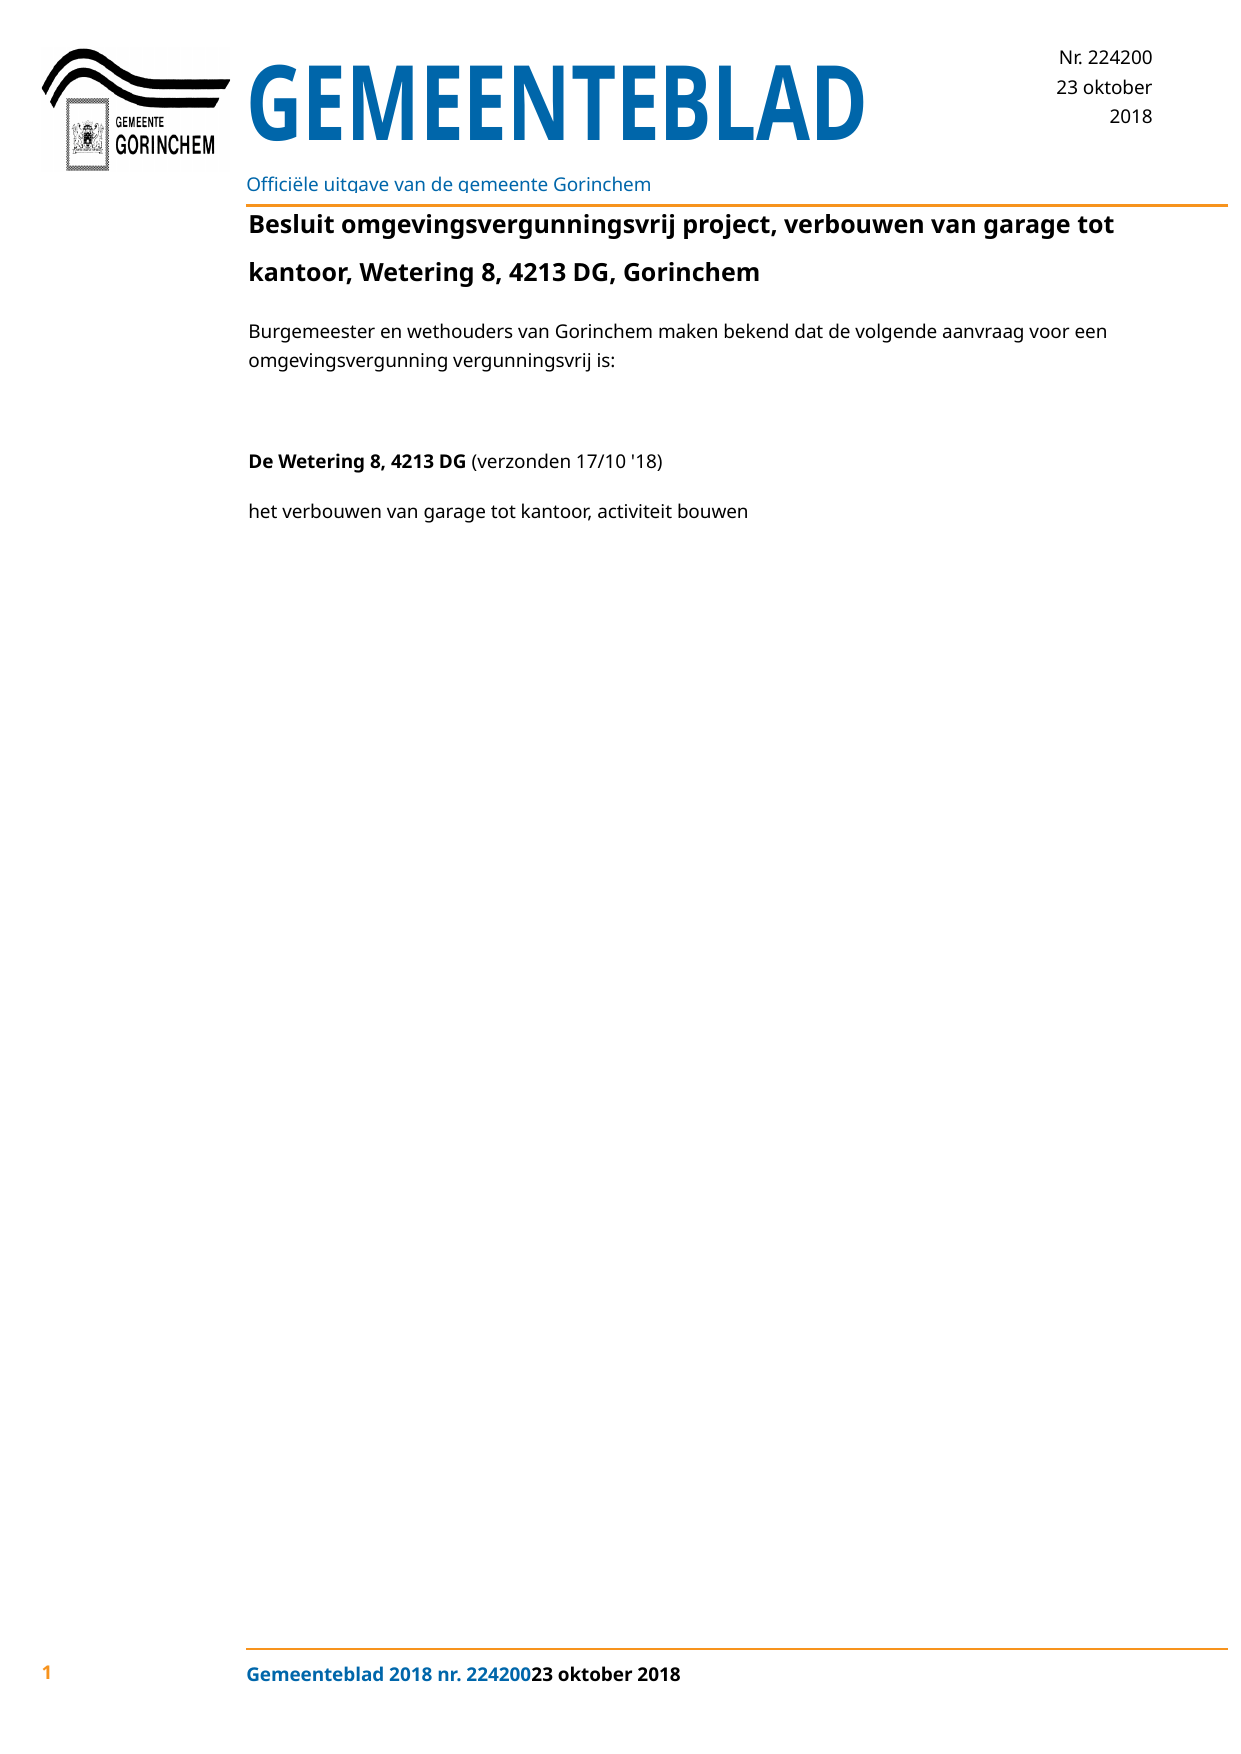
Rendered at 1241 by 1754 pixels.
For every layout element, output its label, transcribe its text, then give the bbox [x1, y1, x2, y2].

text Besluit omgevingsvergunningsvrij project, verbouwen van garage tot kantoor, Wetering 8, 4213 DG, Gorinchem [248, 207, 1152, 288]
text De Wetering 8, 4213 DG (verzonden 17/10 '18) [248, 448, 1152, 474]
text Burgemeester en wethouders van Gorinchem maken bekend dat de volgende aanvraag voor een omgevingsvergunning vergunningsvrij is: [248, 318, 1152, 373]
picture [41, 47, 231, 172]
text het verbouwen van garage tot kantoor, activiteit bouwen [248, 499, 1152, 524]
